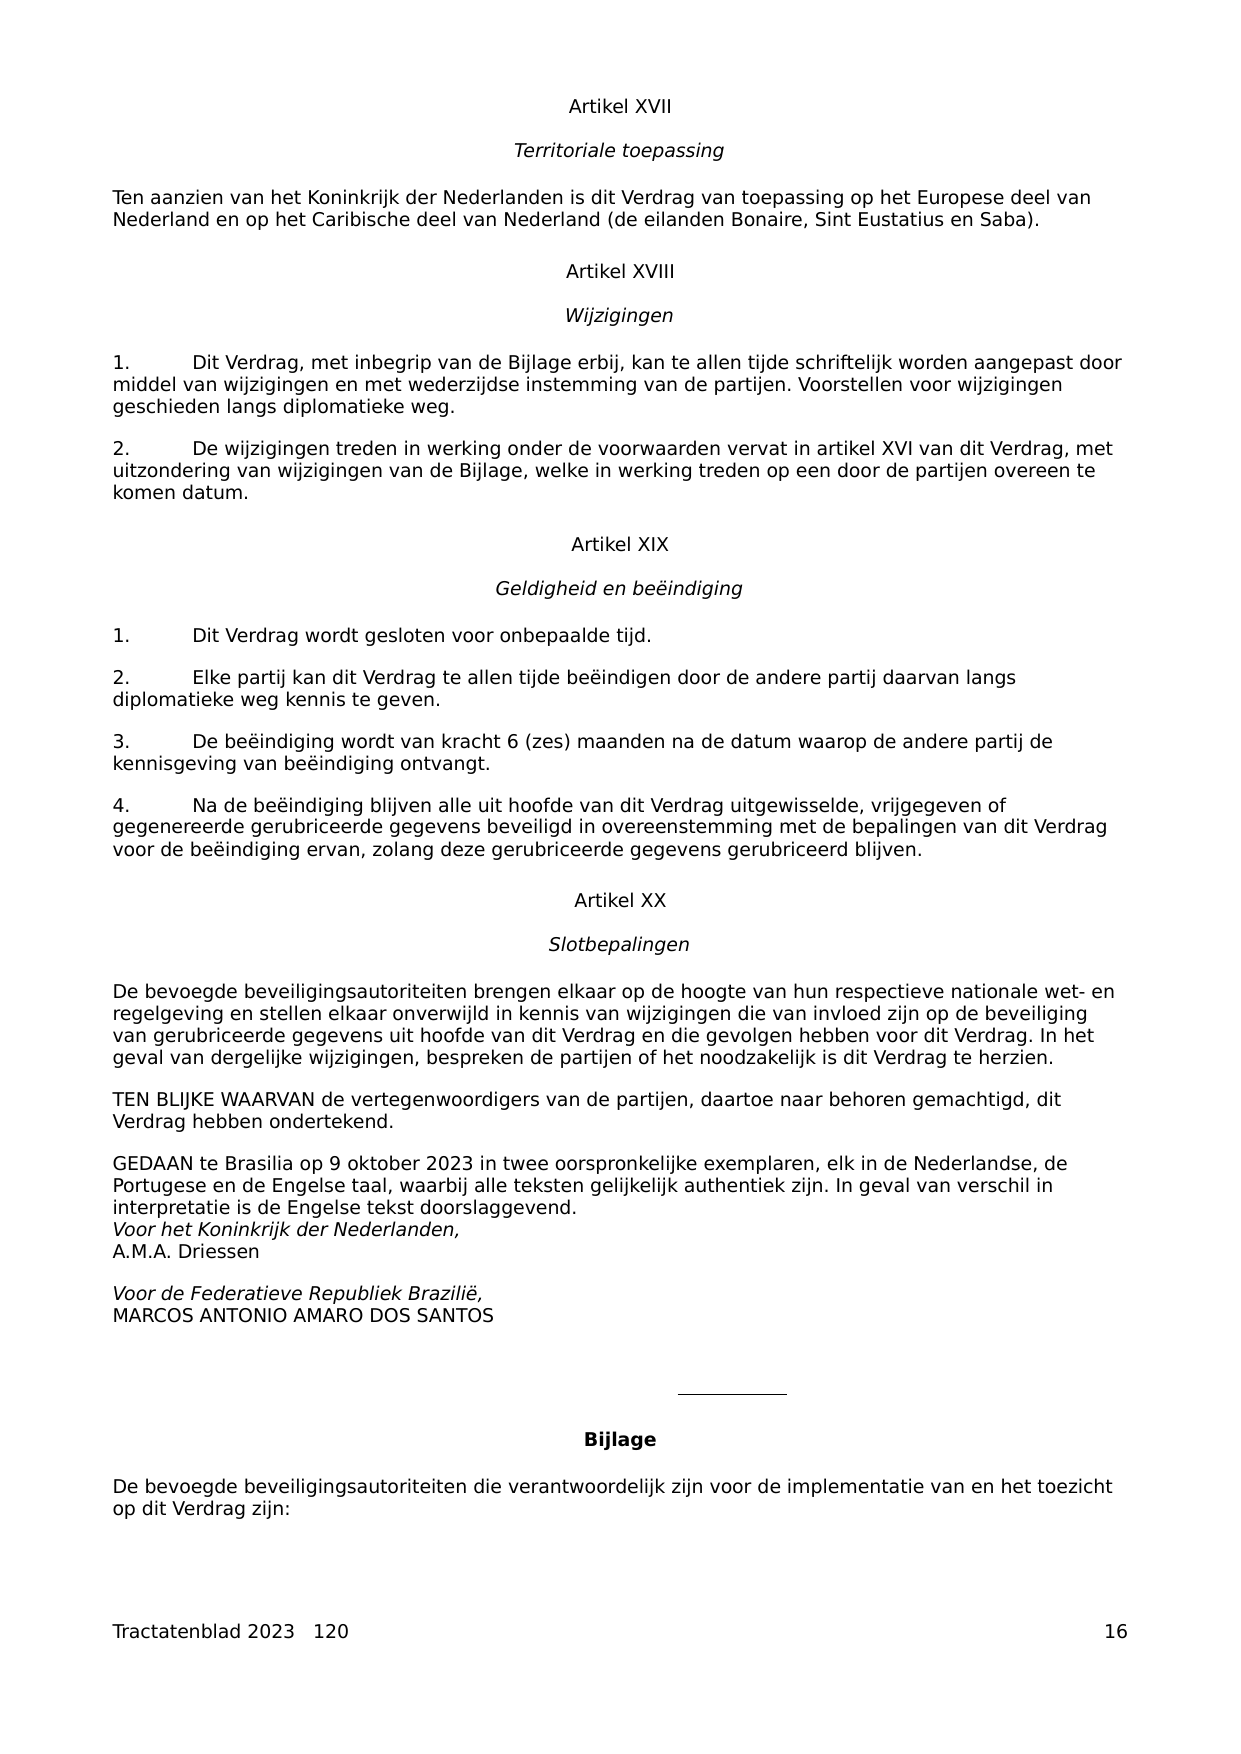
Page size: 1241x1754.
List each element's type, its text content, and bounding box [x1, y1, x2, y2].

text 2. Elke partij kan dit Verdrag te allen tijde beëindigen door de andere partij daarvan langs diplomatieke weg kennis te geven. [112, 667, 1128, 711]
text TEN BLIJKE WAARVAN de vertegenwoordigers van de partijen, daartoe naar behoren gemachtigd, dit Verdrag hebben ondertekend. [112, 1089, 1128, 1133]
text De bevoegde beveiligingsautoriteiten die verantwoordelijk zijn voor de implementatie van en het toezicht op dit Verdrag zijn: [112, 1476, 1128, 1520]
text Voor het Koninkrijk der Nederlanden, A.M.A. Driessen [112, 1219, 1128, 1263]
text 1. Dit Verdrag wordt gesloten voor onbepaalde tijd. [112, 624, 1128, 647]
subtitle Artikel XX Slotbepalingen [112, 890, 1128, 956]
text 4. Na de beëindiging blijven alle uit hoofde van dit Verdrag uitgewisselde, vrijgegeven of gegenereerde gerubriceerde gegevens beveiligd in overeenstemming met de bepalingen van dit Verdrag voor de beëindiging ervan, zolang deze gerubriceerde gegevens gerubriceerd blijven. [112, 794, 1128, 860]
text 3. De beëindiging wordt van kracht 6 (zes) maanden na de datum waarop de andere partij de kennisgeving van beëindiging ontvangt. [112, 731, 1128, 774]
subtitle Artikel XVII Territoriale toepassing [112, 96, 1128, 162]
subtitle Artikel XIX Geldigheid en beëindiging [112, 534, 1128, 599]
subtitle Bijlage [112, 1429, 1128, 1451]
text 2. De wijzigingen treden in werking onder de voorwaarden vervat in artikel XVI van dit Verdrag, met uitzondering van wijzigingen van de Bijlage, welke in werking treden op een door de partijen overeen te komen datum. [112, 438, 1128, 504]
text 1. Dit Verdrag, met inbegrip van de Bijlage erbij, kan te allen tijde schriftelijk worden aangepast door middel van wijzigingen en met wederzijdse instemming van de partijen. Voorstellen voor wijzigingen geschieden langs diplomatieke weg. [112, 352, 1128, 418]
subtitle Artikel XVIII Wijzigingen [112, 261, 1128, 327]
text GEDAAN te Brasilia op 9 oktober 2023 in twee oorspronkelijke exemplaren, elk in de Nederlandse, de Portugese en de Engelse taal, waarbij alle teksten gelijkelijk authentiek zijn. In geval van verschil in interpretatie is de Engelse tekst doorslaggevend. [112, 1153, 1128, 1219]
text De bevoegde beveiligingsautoriteiten brengen elkaar op de hoogte van hun respectieve nationale wet- en regelgeving en stellen elkaar onverwijld in kennis van wijzigingen die van invloed zijn op de beveiliging van gerubriceerde gegevens uit hoofde van dit Verdrag en die gevolgen hebben voor dit Verdrag. In het geval van dergelijke wijzigingen, bespreken de partijen of het noodzakelijk is dit Verdrag te herzien. [112, 981, 1128, 1069]
text Ten aanzien van het Koninkrijk der Nederlanden is dit Verdrag van toepassing op het Europese deel van Nederland en op het Caribische deel van Nederland (de eilanden Bonaire, Sint Eustatius en Saba). [112, 187, 1128, 231]
text Voor de Federatieve Republiek Brazilië, MARCOS ANTONIO AMARO DOS SANTOS [112, 1283, 1128, 1327]
